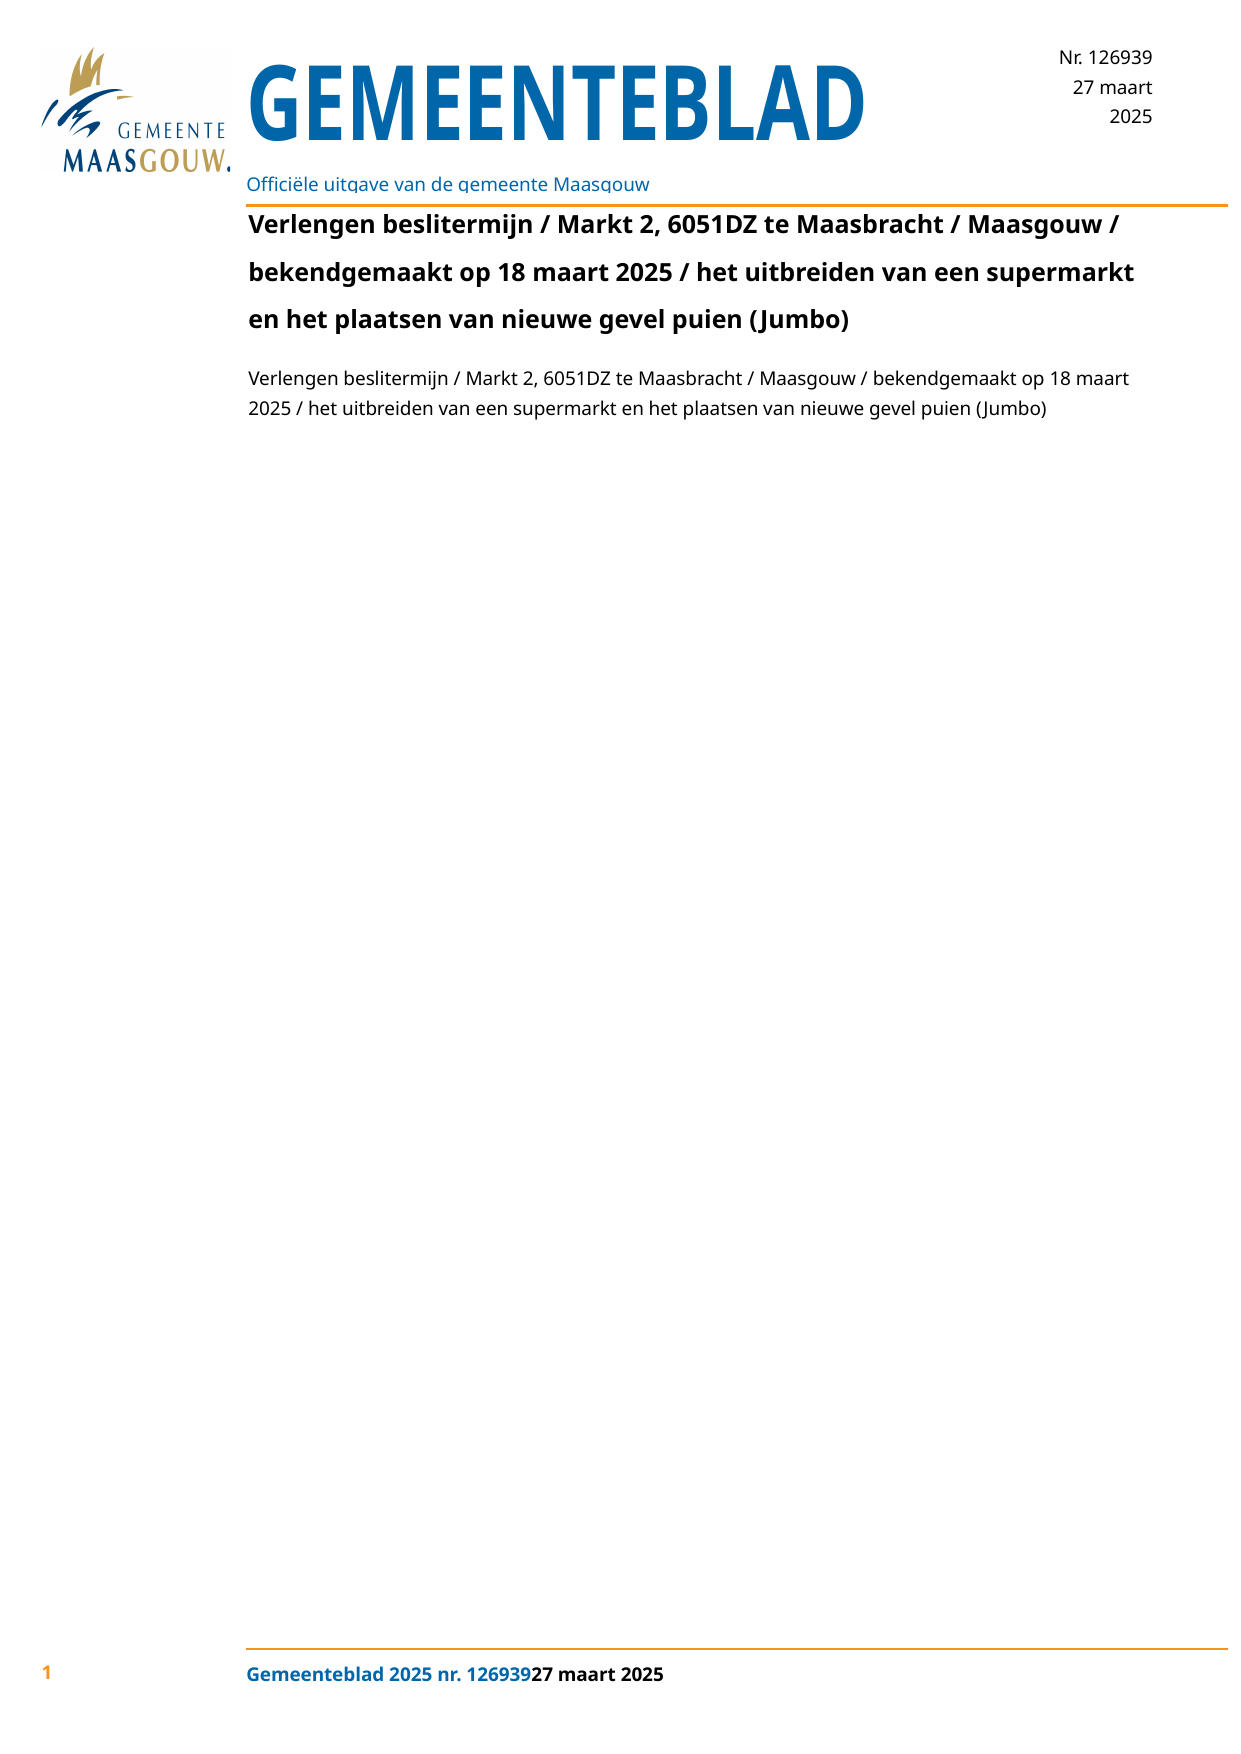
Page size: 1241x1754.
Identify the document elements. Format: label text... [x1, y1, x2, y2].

picture [41, 47, 231, 172]
text Verlengen beslitermijn / Markt 2, 6051DZ te Maasbracht / Maasgouw / bekendgemaakt op 18 maart 2025 / het uitbreiden van een supermarkt en het plaatsen van nieuwe gevel puien (Jumbo) [248, 207, 1152, 336]
text Verlengen beslitermijn / Markt 2, 6051DZ te Maasbracht / Maasgouw / bekendgemaakt op 18 maart 2025 / het uitbreiden van een supermarkt en het plaatsen van nieuwe gevel puien (Jumbo) [248, 366, 1152, 421]
